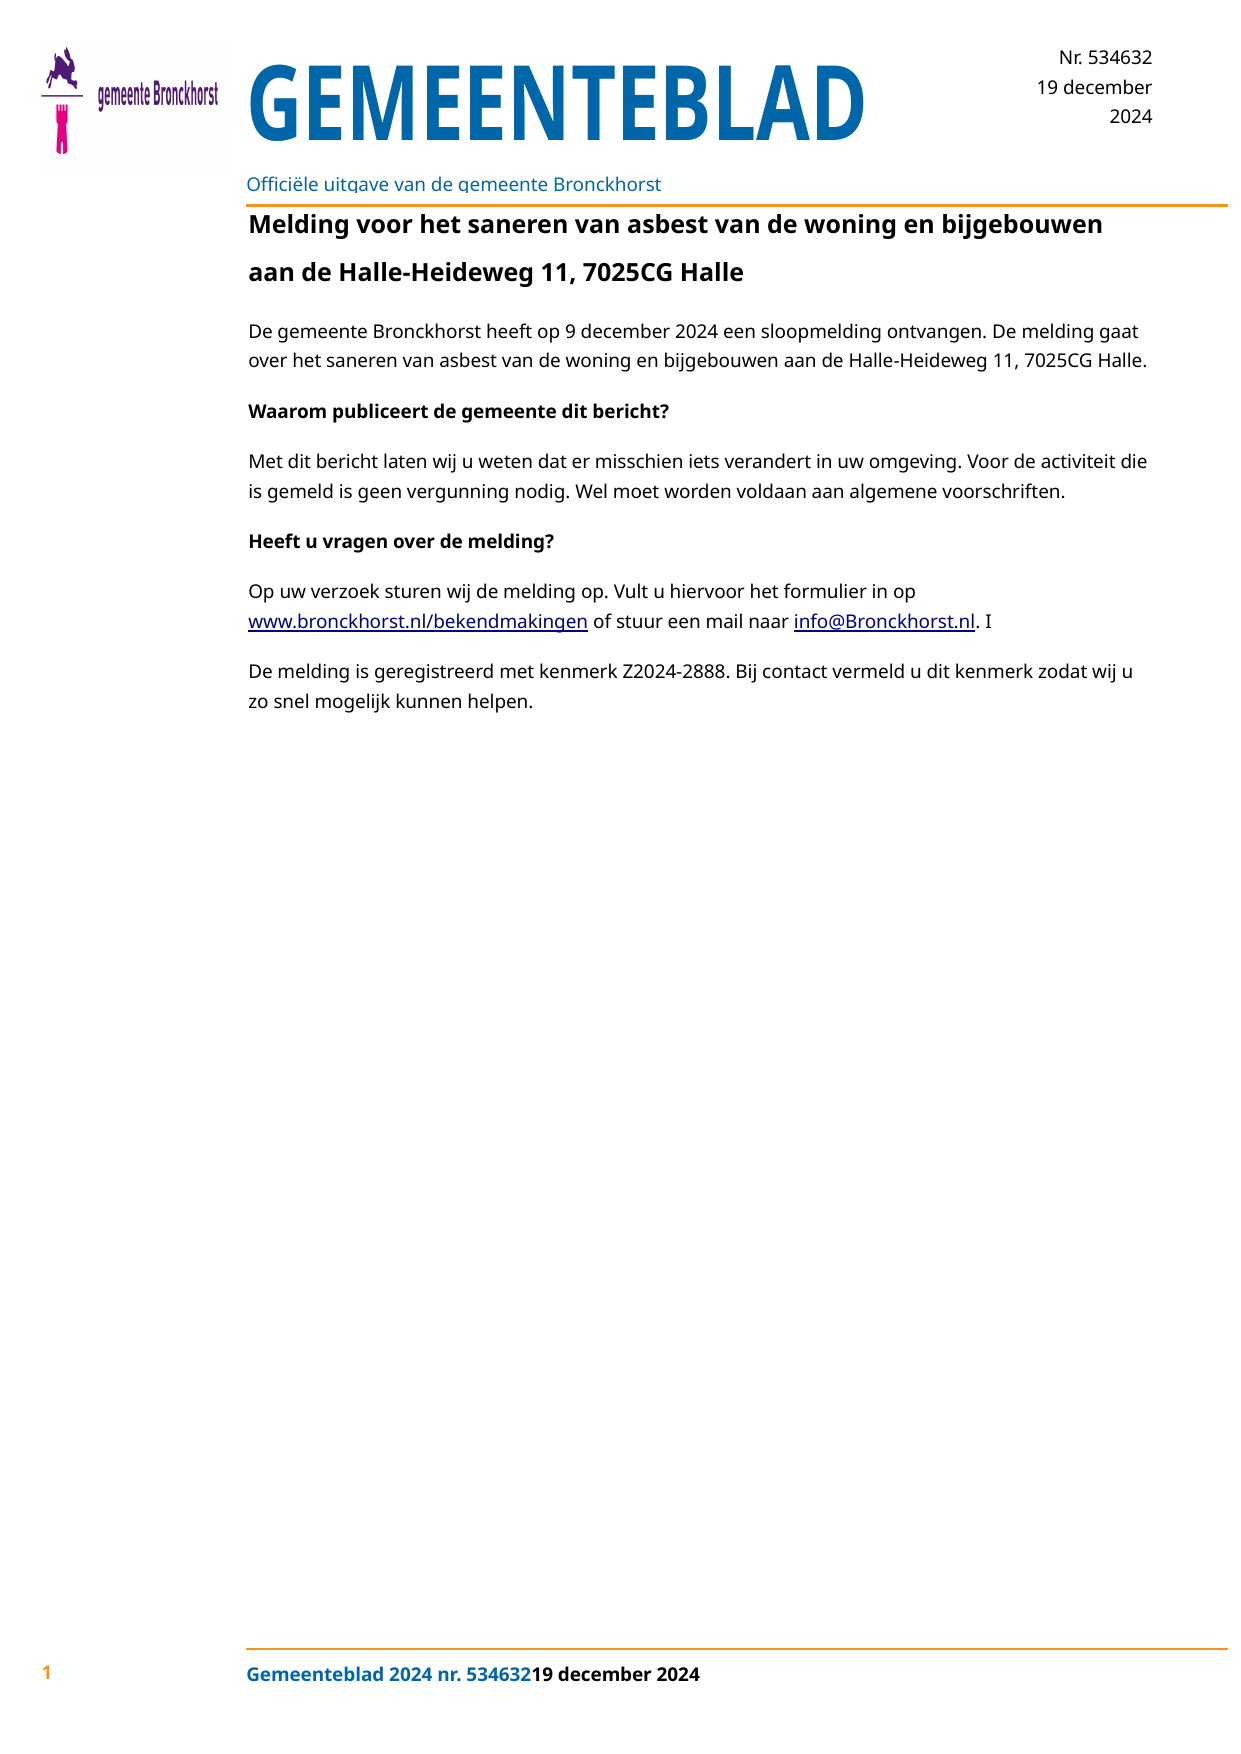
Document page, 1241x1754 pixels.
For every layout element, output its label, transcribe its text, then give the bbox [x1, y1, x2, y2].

text Heeft u vragen over de melding? [248, 528, 1152, 554]
text Met dit bericht laten wij u weten dat er misschien iets verandert in uw omgeving. Voor de activiteit die is gemeld is geen vergunning nodig. Wel moet worden voldaan aan algemene voorschriften. [248, 448, 1152, 504]
text Melding voor het saneren van asbest van de woning en bijgebouwen aan de Halle-Heideweg 11, 7025CG Halle [248, 207, 1152, 288]
picture [41, 47, 231, 172]
text Op uw verzoek sturen wij de melding op. Vult u hiervoor het formulier in op www.bronckhorst.nl/bekendmakingen of stuur een mail naar info@Bronckhorst.nl. I [248, 579, 1152, 634]
text De gemeente Bronckhorst heeft op 9 december 2024 een sloopmelding ontvangen. De melding gaat over het saneren van asbest van de woning en bijgebouwen aan de Halle-Heideweg 11, 7025CG Halle. [248, 318, 1152, 373]
text Waarom publiceert de gemeente dit bericht? [248, 398, 1152, 424]
text De melding is geregistreerd met kenmerk Z2024-2888. Bij contact vermeld u dit kenmerk zodat wij u zo snel mogelijk kunnen helpen. [248, 659, 1152, 714]
